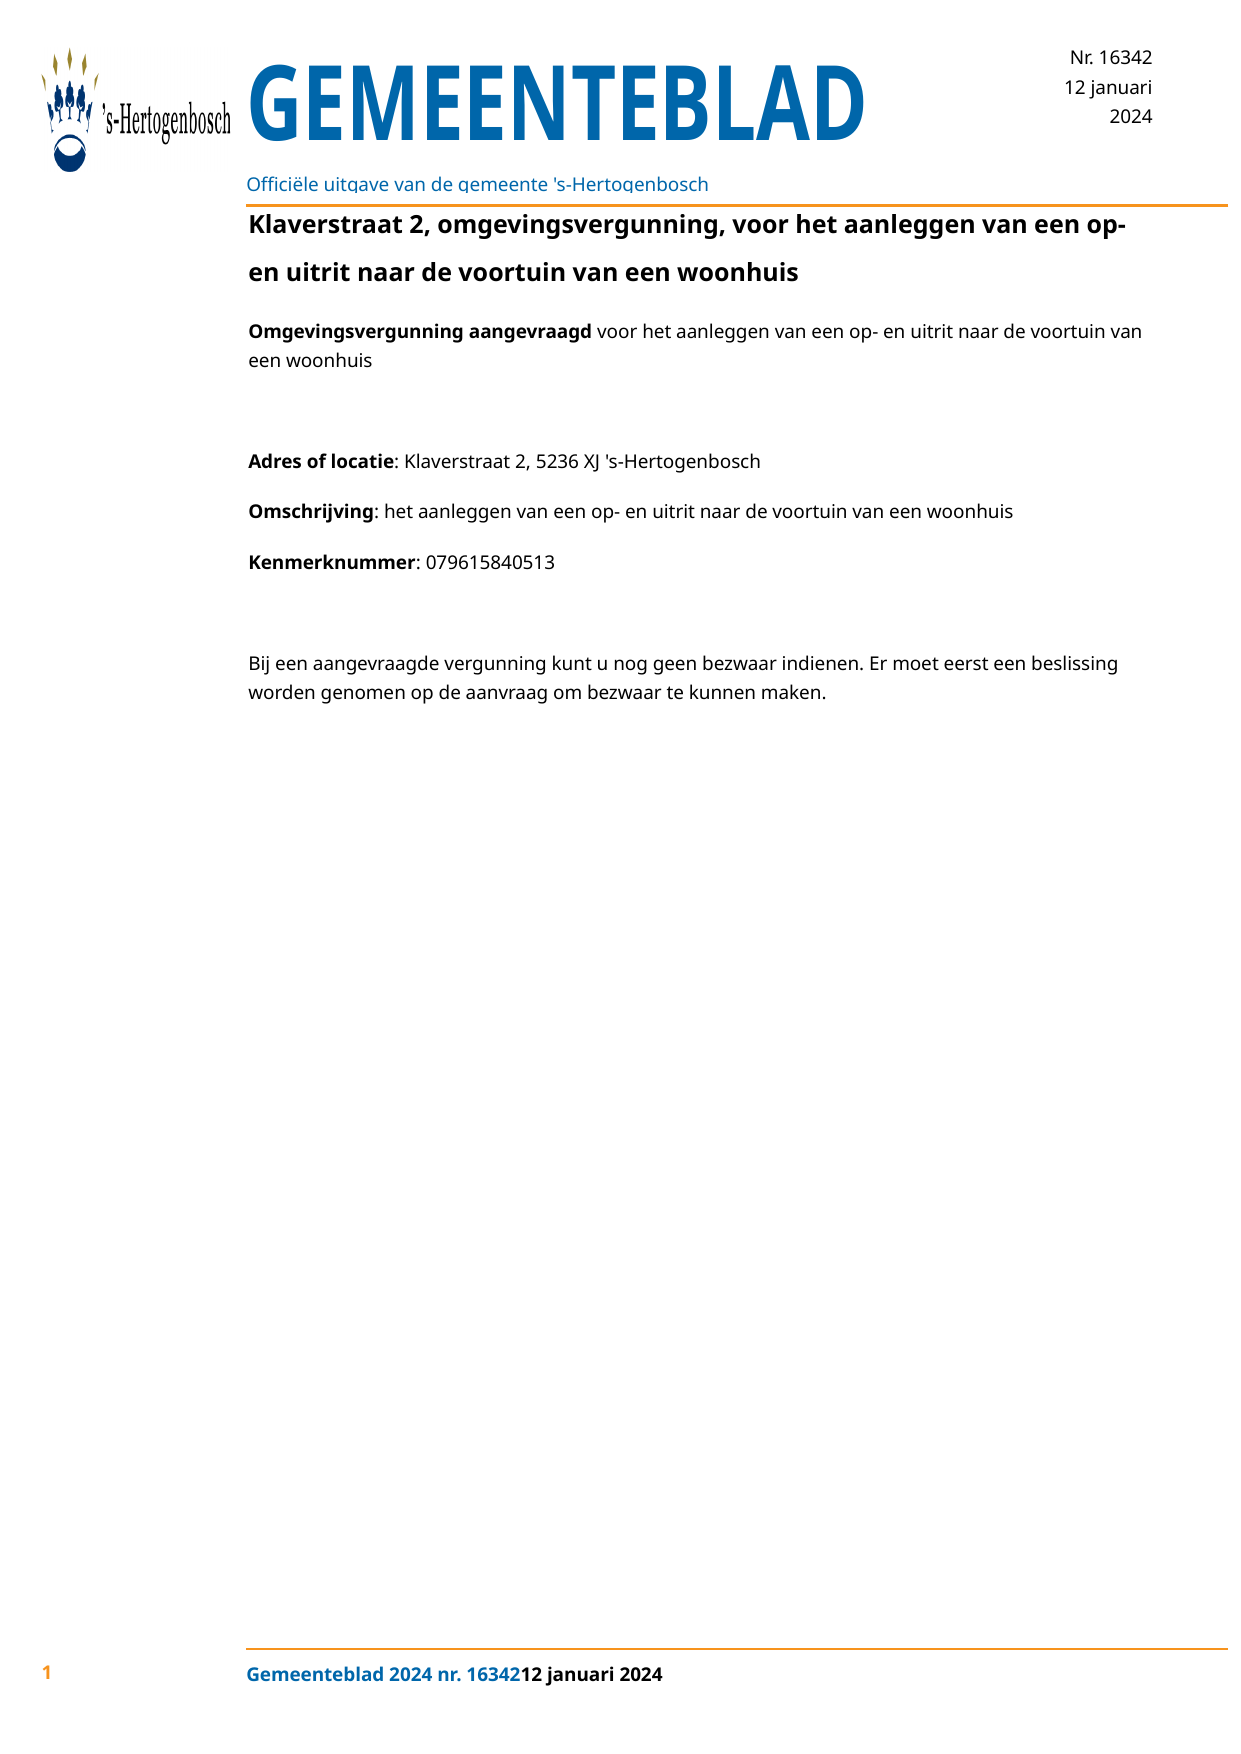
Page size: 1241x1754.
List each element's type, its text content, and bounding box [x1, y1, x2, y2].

text Omschrijving: het aanleggen van een op- en uitrit naar de voortuin van een woonhuis [248, 499, 1152, 524]
text Kenmerknummer: 079615840513 [248, 549, 1152, 575]
text Omgevingsvergunning aangevraagd voor het aanleggen van een op- en uitrit naar de voortuin van een woonhuis [248, 318, 1152, 373]
text Adres of locatie: Klaverstraat 2, 5236 XJ 's-Hertogenbosch [248, 448, 1152, 474]
text Bij een aangevraagde vergunning kunt u nog geen bezwaar indienen. Er moet eerst een beslissing worden genomen op de aanvraag om bezwaar te kunnen maken. [248, 650, 1152, 705]
text Klaverstraat 2, omgevingsvergunning, voor het aanleggen van een op- en uitrit naar de voortuin van een woonhuis [248, 207, 1152, 288]
picture [41, 47, 231, 172]
